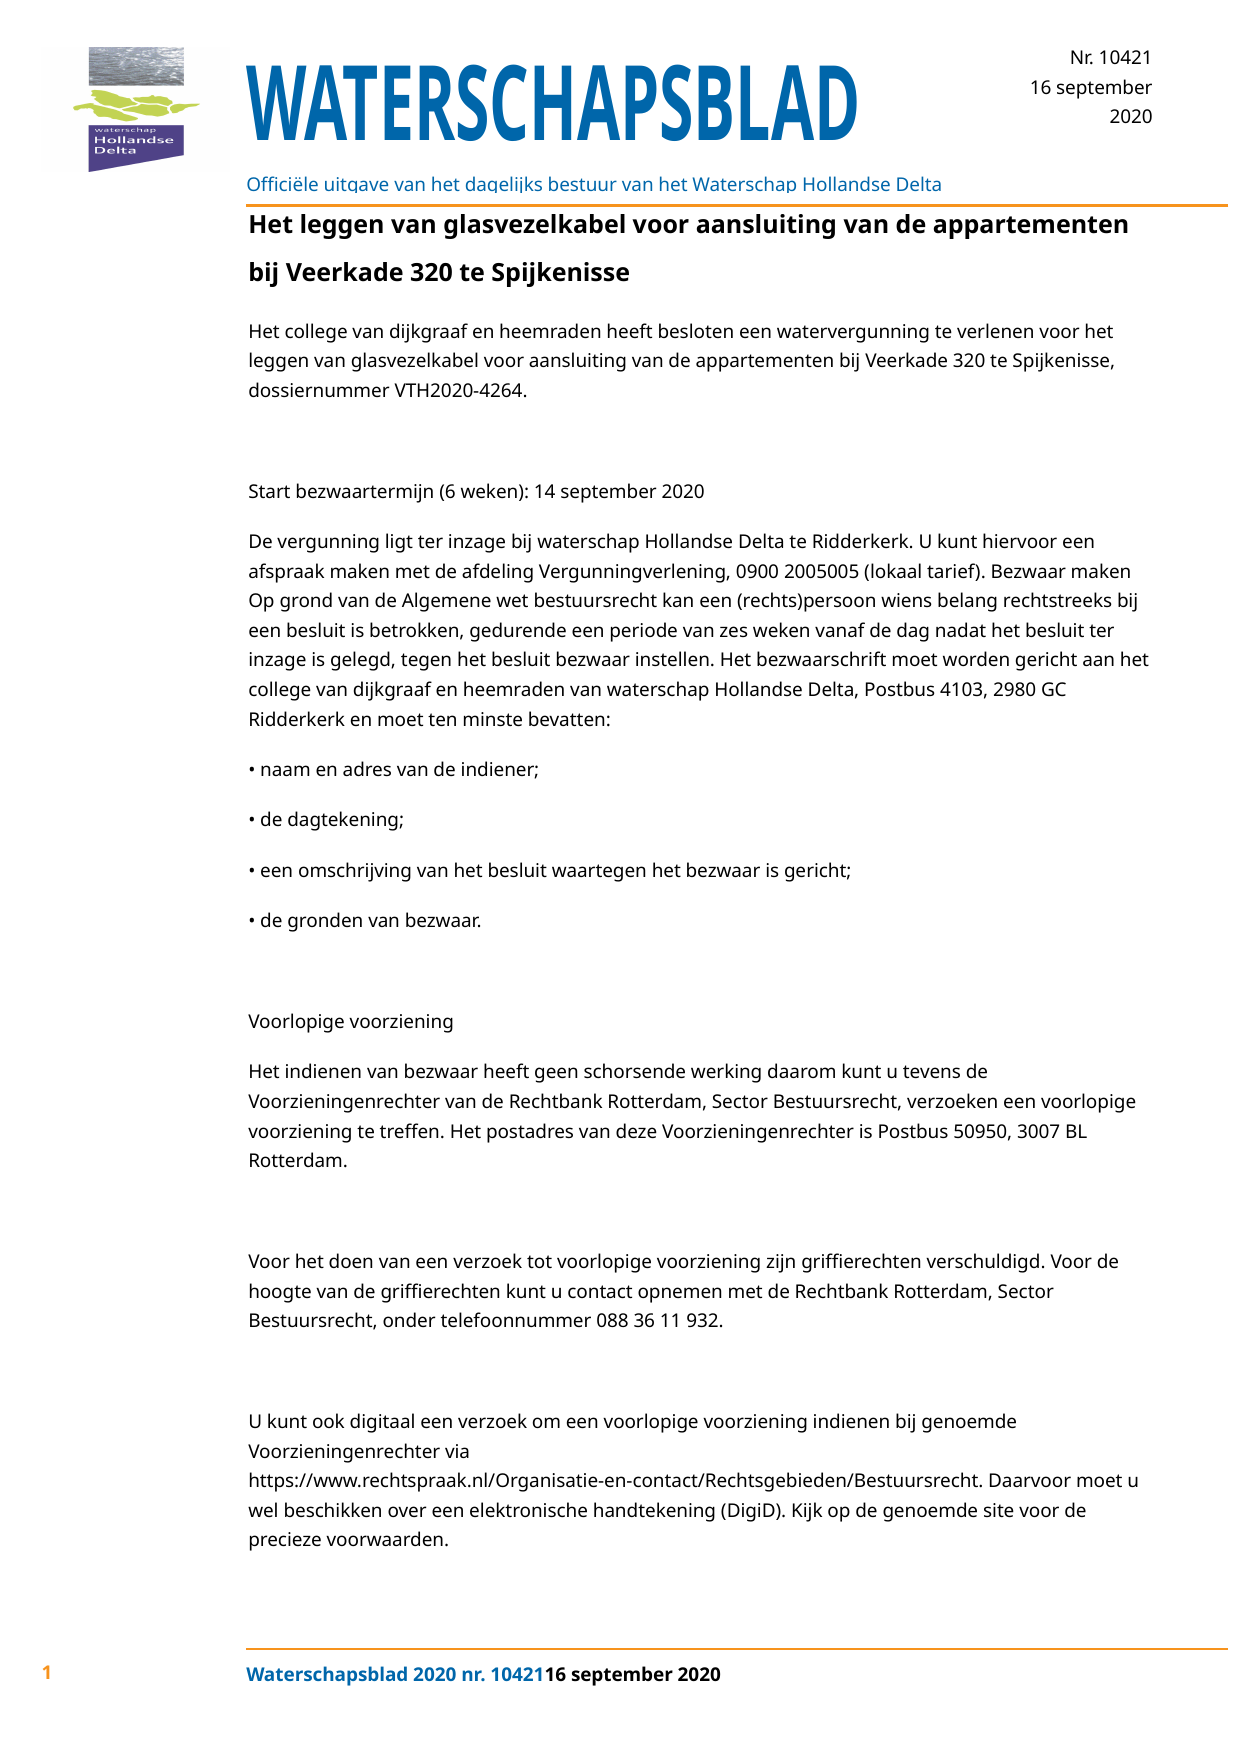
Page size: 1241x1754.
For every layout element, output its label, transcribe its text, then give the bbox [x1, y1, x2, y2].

picture [41, 47, 231, 172]
text Het leggen van glasvezelkabel voor aansluiting van de appartementen bij Veerkade 320 te Spijkenisse [248, 207, 1152, 288]
text U kunt ook digitaal een verzoek om een voorlopige voorziening indienen bij genoemde Voorzieningenrechter via https://www.rechtspraak.nl/Organisatie-en-contact/Rechtsgebieden/Bestuursrecht. Daarvoor moet u wel beschikken over een elektronische handtekening (DigiD). Kijk op de genoemde site voor de precieze voorwaarden. [248, 1408, 1152, 1552]
text De vergunning ligt ter inzage bij waterschap Hollandse Delta te Ridderkerk. U kunt hiervoor een afspraak maken met de afdeling Vergunningverlening, 0900 2005005 (lokaal tarief). Bezwaar maken Op grond van de Algemene wet bestuursrecht kan een (rechts)persoon wiens belang rechtstreeks bij een besluit is betrokken, gedurende een periode van zes weken vanaf de dag nadat het besluit ter inzage is gelegd, tegen het besluit bezwaar instellen. Het bezwaarschrift moet worden gericht aan het college van dijkgraaf en heemraden van waterschap Hollandse Delta, Postbus 4103, 2980 GC Ridderkerk en moet ten minste bevatten: [248, 528, 1152, 732]
text • naam en adres van de indiener; [248, 756, 1152, 782]
text • de dagtekening; [248, 807, 1152, 832]
text Voor het doen van een verzoek tot voorlopige voorziening zijn griffierechten verschuldigd. Voor de hoogte van de griffierechten kunt u contact opnemen met de Rechtbank Rotterdam, Sector Bestuursrecht, onder telefoonnummer 088 36 11 932. [248, 1248, 1152, 1333]
text • een omschrijving van het besluit waartegen het bezwaar is gericht; [248, 857, 1152, 883]
text Voorlopige voorziening [248, 1008, 1152, 1034]
text Start bezwaartermijn (6 weken): 14 september 2020 [248, 478, 1152, 504]
text Het college van dijkgraaf en heemraden heeft besloten een watervergunning te verlenen voor het leggen van glasvezelkabel voor aansluiting van de appartementen bij Veerkade 320 te Spijkenisse, dossiernummer VTH2020-4264. [248, 318, 1152, 403]
text • de gronden van bezwaar. [248, 907, 1152, 933]
text Het indienen van bezwaar heeft geen schorsende werking daarom kunt u tevens de Voorzieningenrechter van de Rechtbank Rotterdam, Sector Bestuursrecht, verzoeken een voorlopige voorziening te treffen. Het postadres van deze Voorzieningenrechter is Postbus 50950, 3007 BL Rotterdam. [248, 1059, 1152, 1173]
